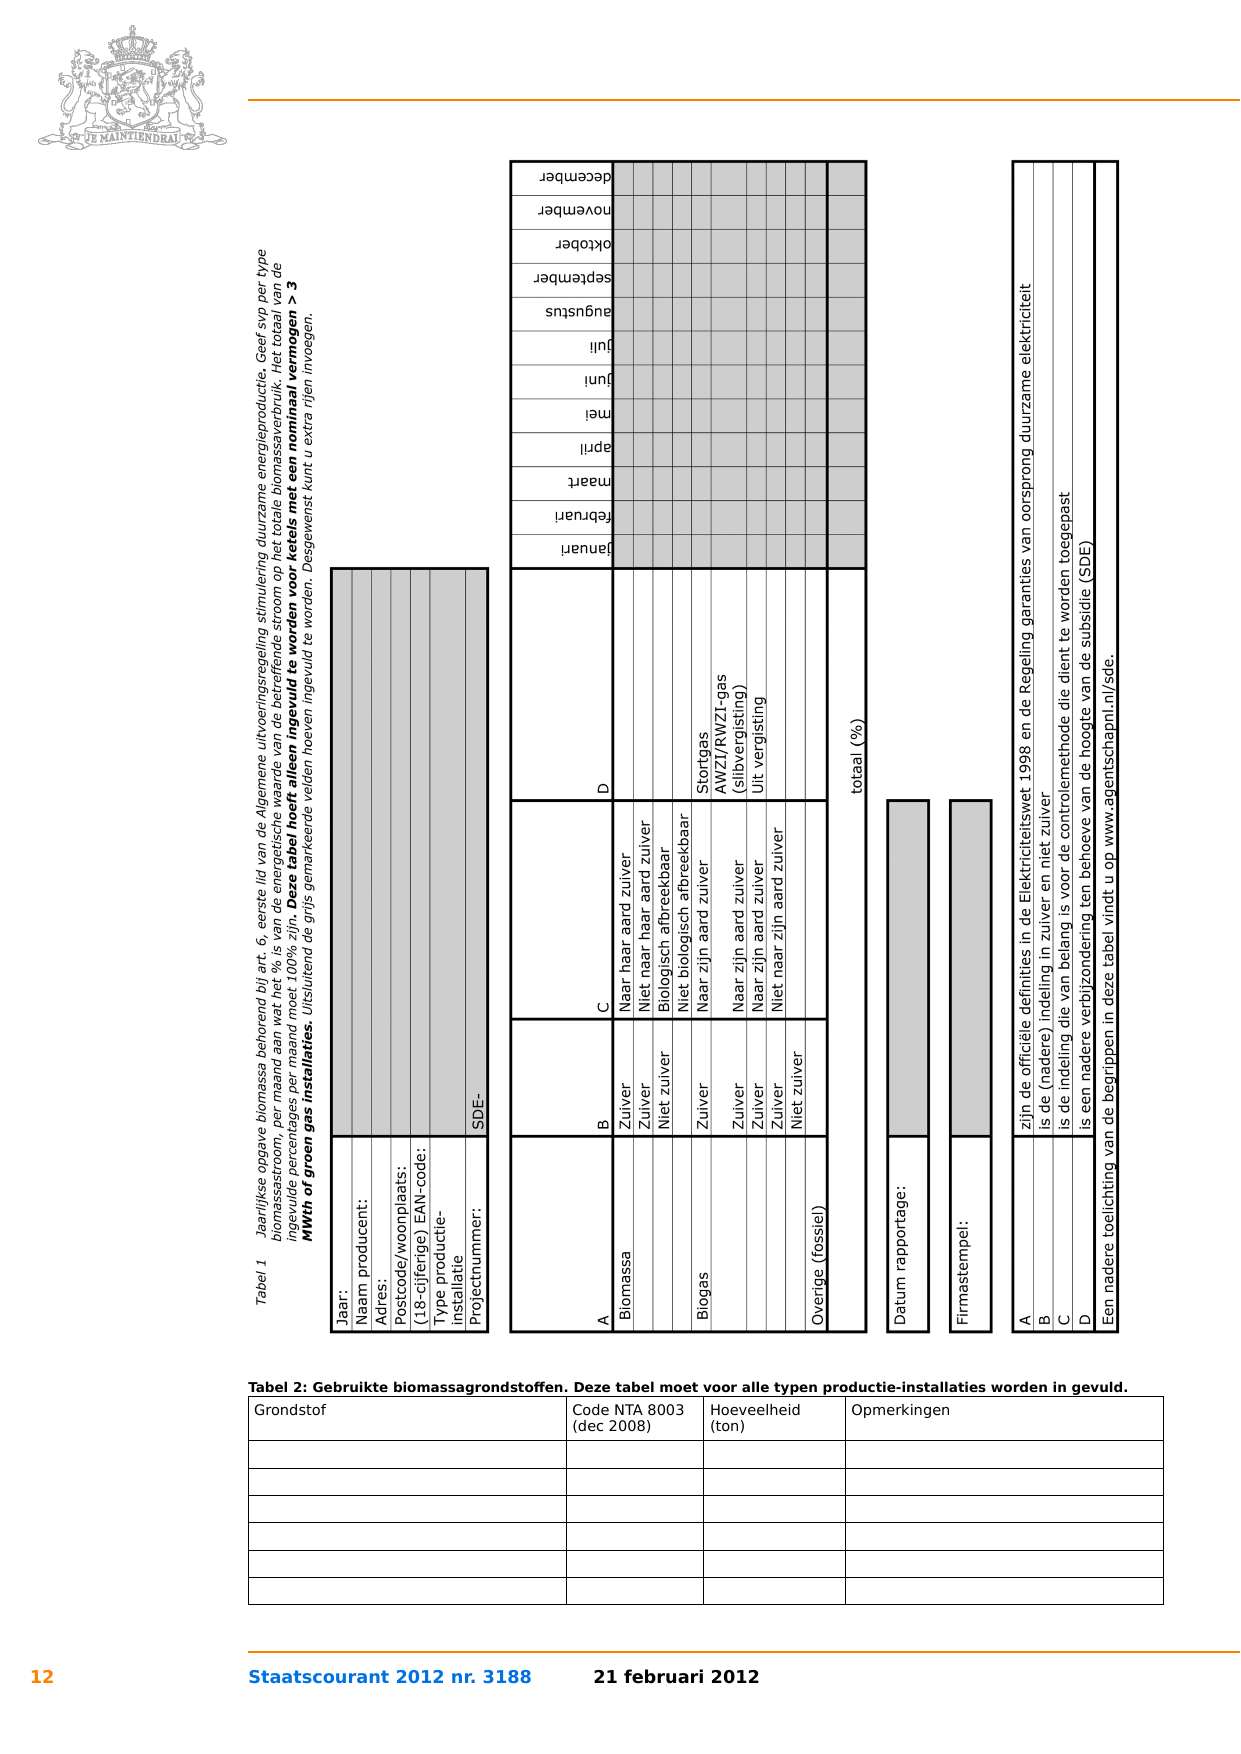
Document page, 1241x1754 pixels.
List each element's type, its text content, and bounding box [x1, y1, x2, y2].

table_cell [704, 1441, 845, 1467]
table_cell [567, 1441, 703, 1467]
table_cell [846, 1578, 1163, 1604]
table_cell [846, 1523, 1163, 1549]
table_cell [249, 1551, 566, 1577]
table_cell [567, 1578, 703, 1604]
table_cell [846, 1551, 1163, 1577]
table_cell [567, 1496, 703, 1522]
table_header Tabel 2: Gebruikte biomassagrondstoffen. Deze tabel moet voor alle typen productie-installaties worden in gevuld. [248, 1380, 1163, 1396]
table_cell [249, 1469, 566, 1495]
table_cell [249, 1578, 566, 1604]
table_cell [704, 1551, 845, 1577]
table_cell [704, 1523, 845, 1549]
table_cell [704, 1496, 845, 1522]
table_cell [567, 1523, 703, 1549]
table_cell [846, 1496, 1163, 1522]
table_cell [846, 1441, 1163, 1467]
table_cell [249, 1523, 566, 1549]
table_cell [249, 1441, 566, 1467]
table_cell [567, 1551, 703, 1577]
table_cell Hoeveelheid (ton) [704, 1397, 845, 1440]
table_cell [567, 1469, 703, 1495]
table_cell [704, 1578, 845, 1604]
table_cell Grondstof [249, 1397, 566, 1440]
table_cell [704, 1469, 845, 1495]
picture [38, 25, 227, 150]
table_cell Code NTA 8003 (dec 2008) [567, 1397, 703, 1440]
table_cell [846, 1469, 1163, 1495]
picture [248, 155, 1123, 1336]
table_cell [249, 1496, 566, 1522]
table_cell Opmerkingen [846, 1397, 1163, 1440]
